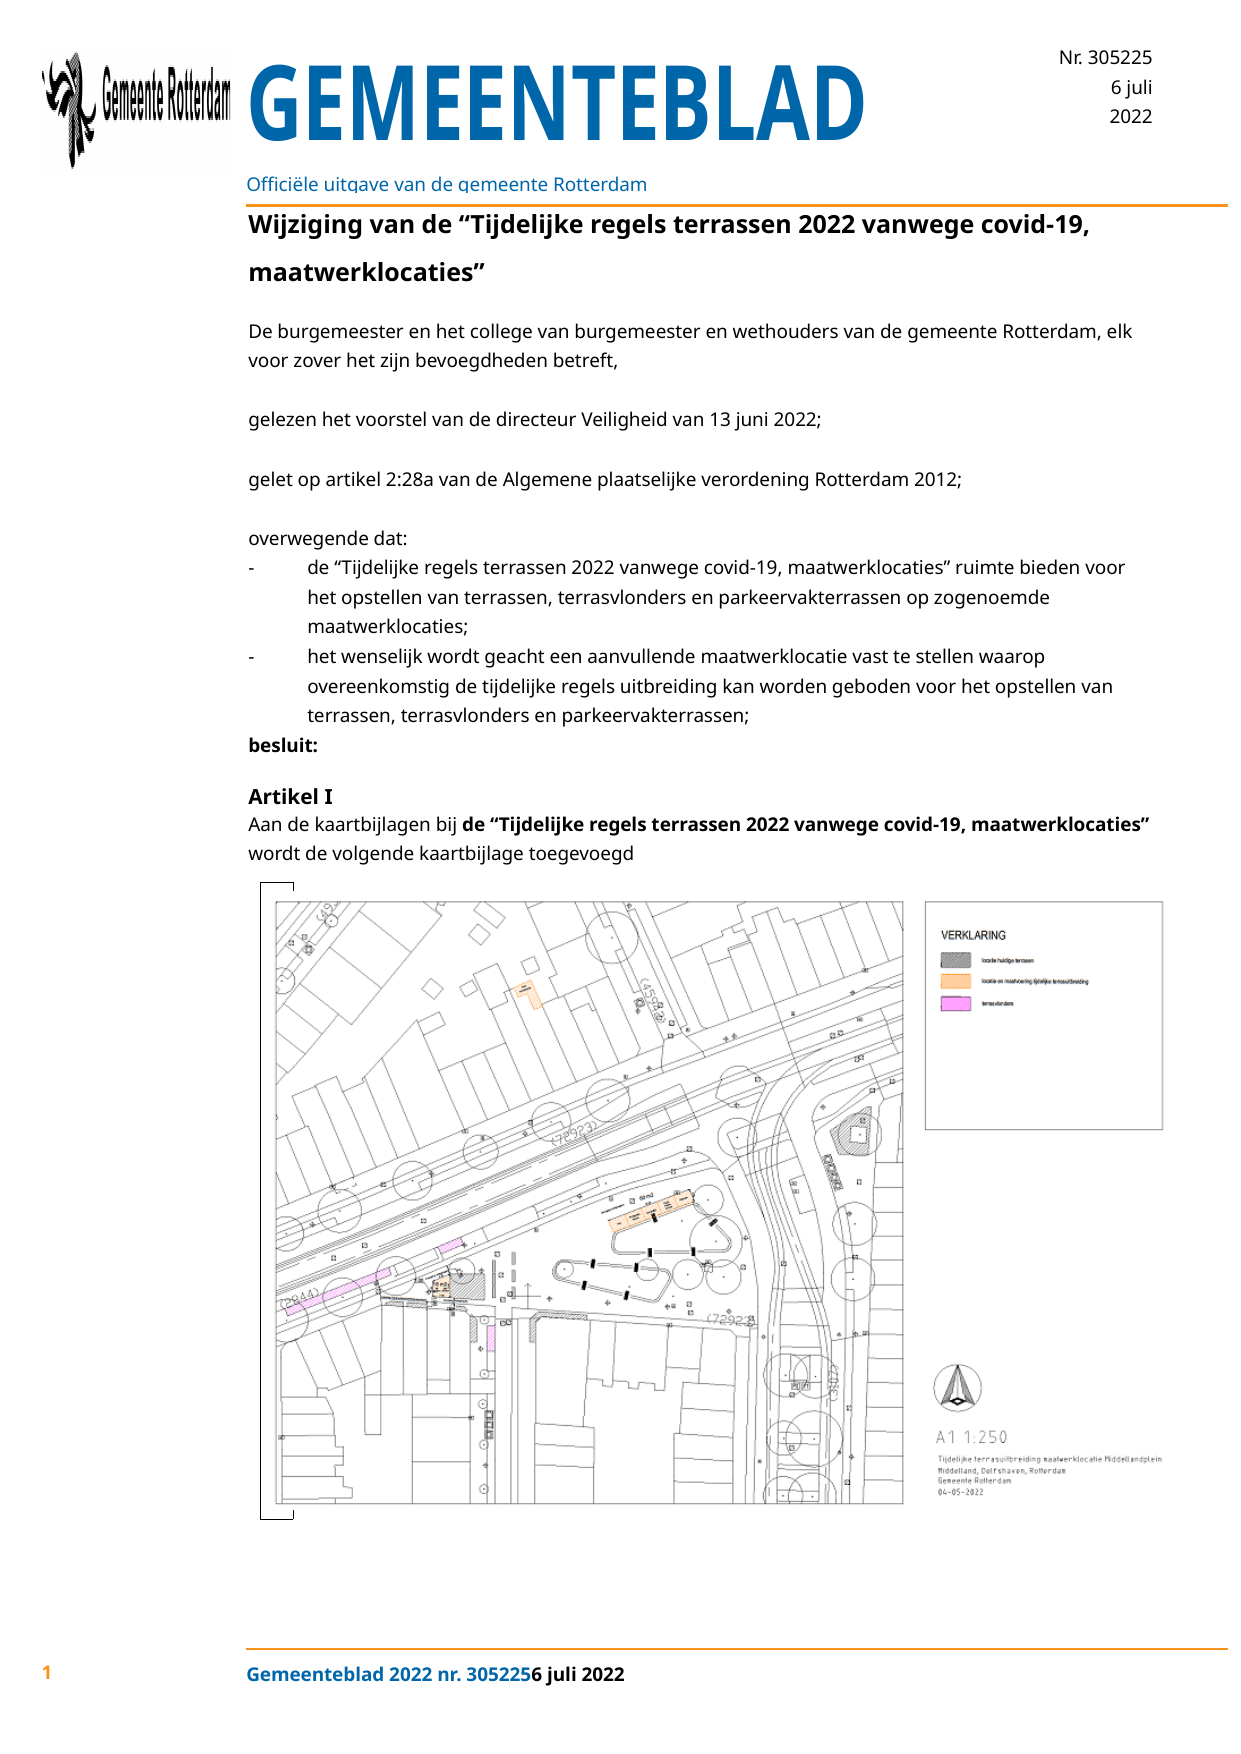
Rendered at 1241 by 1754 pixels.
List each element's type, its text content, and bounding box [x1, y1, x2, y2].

picture [268, 891, 1173, 1510]
picture [41, 47, 231, 172]
text besluit: [248, 732, 1152, 758]
text Artikel I [248, 782, 1152, 811]
text Aan de kaartbijlagen bij de “Tijdelijke regels terrassen 2022 vanwege covid-19, maatwerklocaties” wordt de volgende kaartbijlage toegevoegd [248, 811, 1152, 866]
text gelezen het voorstel van de directeur Veiligheid van 13 juni 2022; [248, 407, 1152, 432]
text overwegende dat: [248, 525, 1152, 551]
text gelet op artikel 2:28a van de Algemene plaatselijke verordening Rotterdam 2012; [248, 466, 1152, 492]
list de “Tijdelijke regels terrassen 2022 vanwege covid-19, maatwerklocaties” ruimte bieden voor het opstellen van terrassen, terrasvlonders en parkeervakterrassen op zogenoemde maatwerklocaties; [248, 554, 1152, 639]
list het wenselijk wordt geacht een aanvullende maatwerklocatie vast te stellen waarop overeenkomstig de tijdelijke regels uitbreiding kan worden geboden voor het opstellen van terrassen, terrasvlonders en parkeervakterrassen; [248, 643, 1152, 728]
text De burgemeester en het college van burgemeester en wethouders van de gemeente Rotterdam, elk voor zover het zijn bevoegdheden betreft, [248, 318, 1152, 373]
text Wijziging van de “Tijdelijke regels terrassen 2022 vanwege covid-19, maatwerklocaties” [248, 207, 1152, 288]
